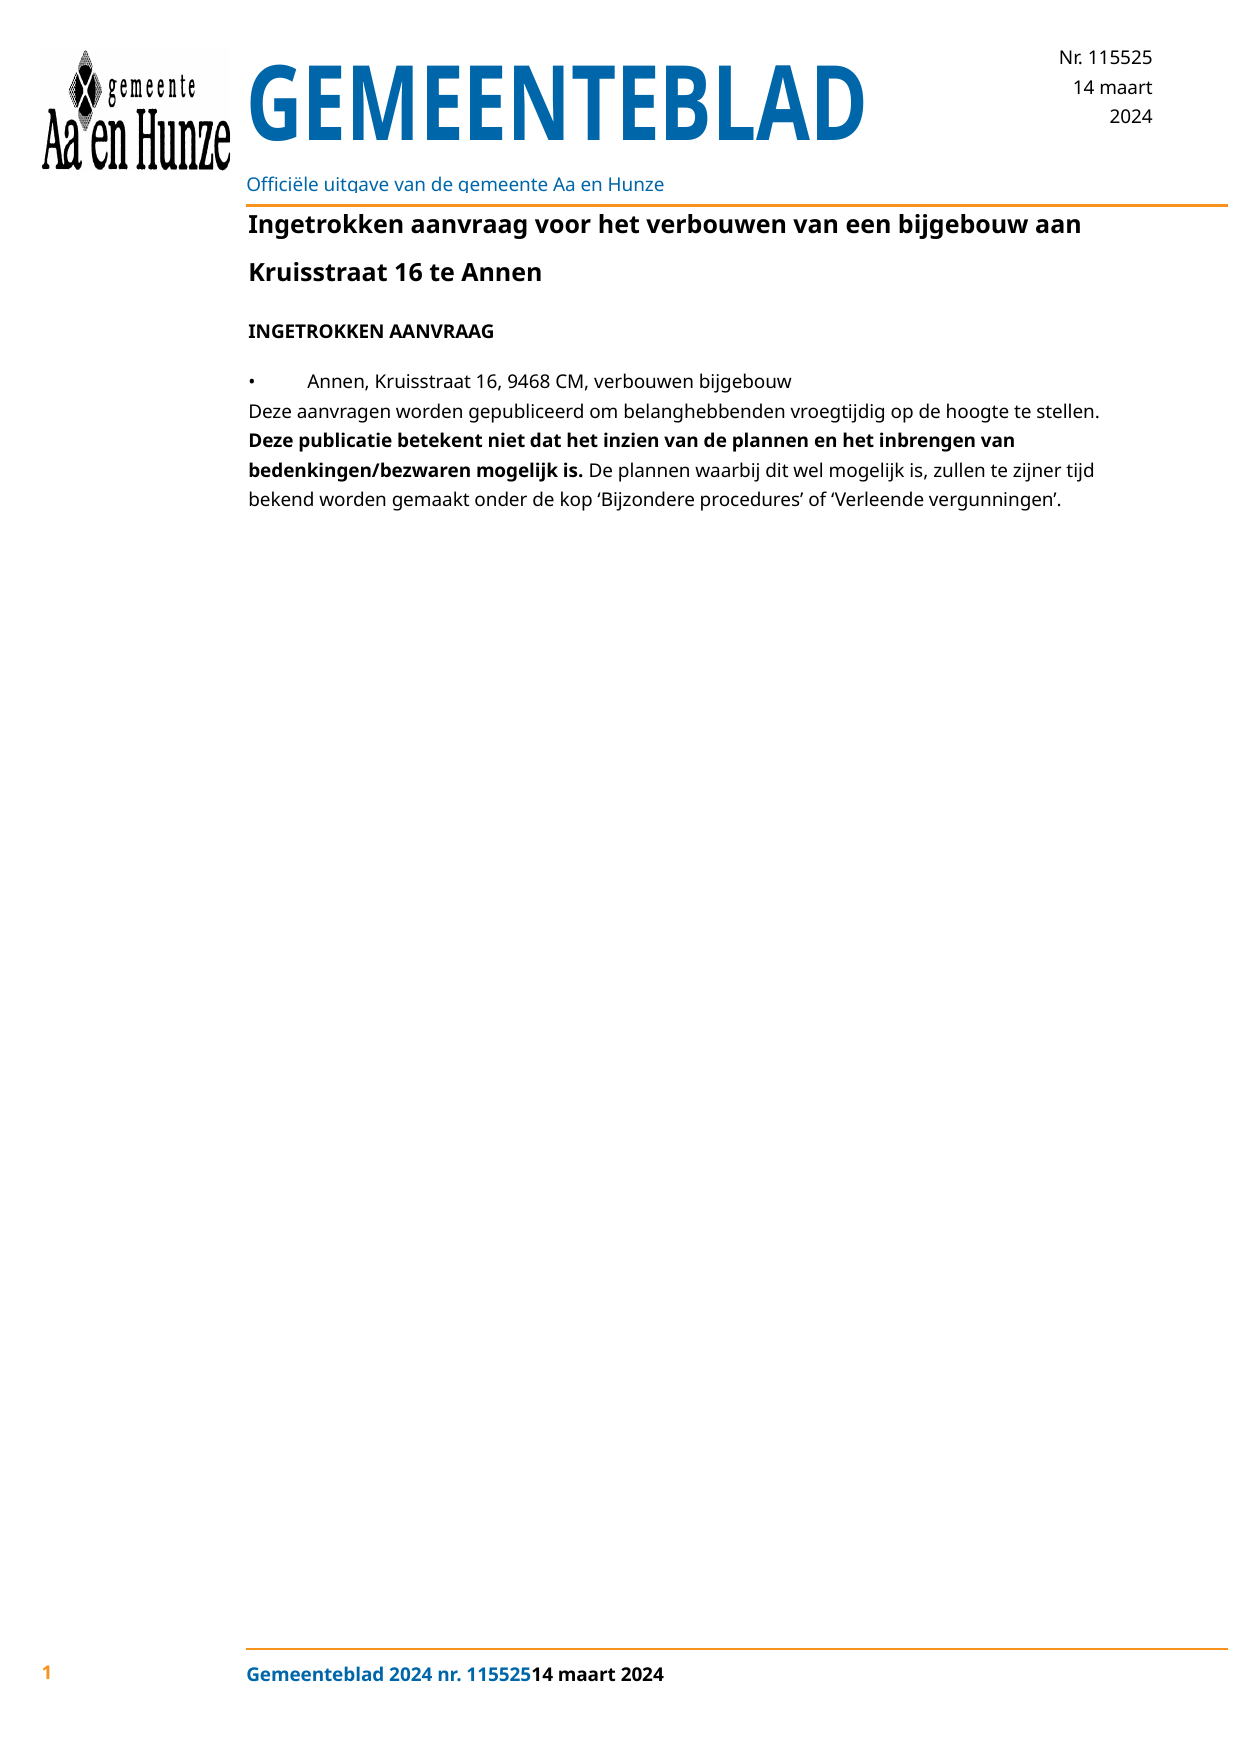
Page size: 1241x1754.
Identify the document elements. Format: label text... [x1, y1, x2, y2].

text Ingetrokken aanvraag voor het verbouwen van een bijgebouw aan Kruisstraat 16 te Annen [248, 207, 1152, 288]
text INGETROKKEN AANVRAAG [248, 318, 1152, 344]
text Deze aanvragen worden gepubliceerd om belanghebbenden vroegtijdig op de hoogte te stellen. Deze publicatie betekent niet dat het inzien van de plannen en het inbrengen van bedenkingen/bezwaren mogelijk is. De plannen waarbij dit wel mogelijk is, zullen te zijner tijd bekend worden gemaakt onder de kop ‘Bijzondere procedures’ of ‘Verleende vergunningen’. [248, 398, 1152, 512]
picture [41, 47, 231, 172]
list Annen, Kruisstraat 16, 9468 CM, verbouwen bijgebouw [248, 368, 1152, 394]
